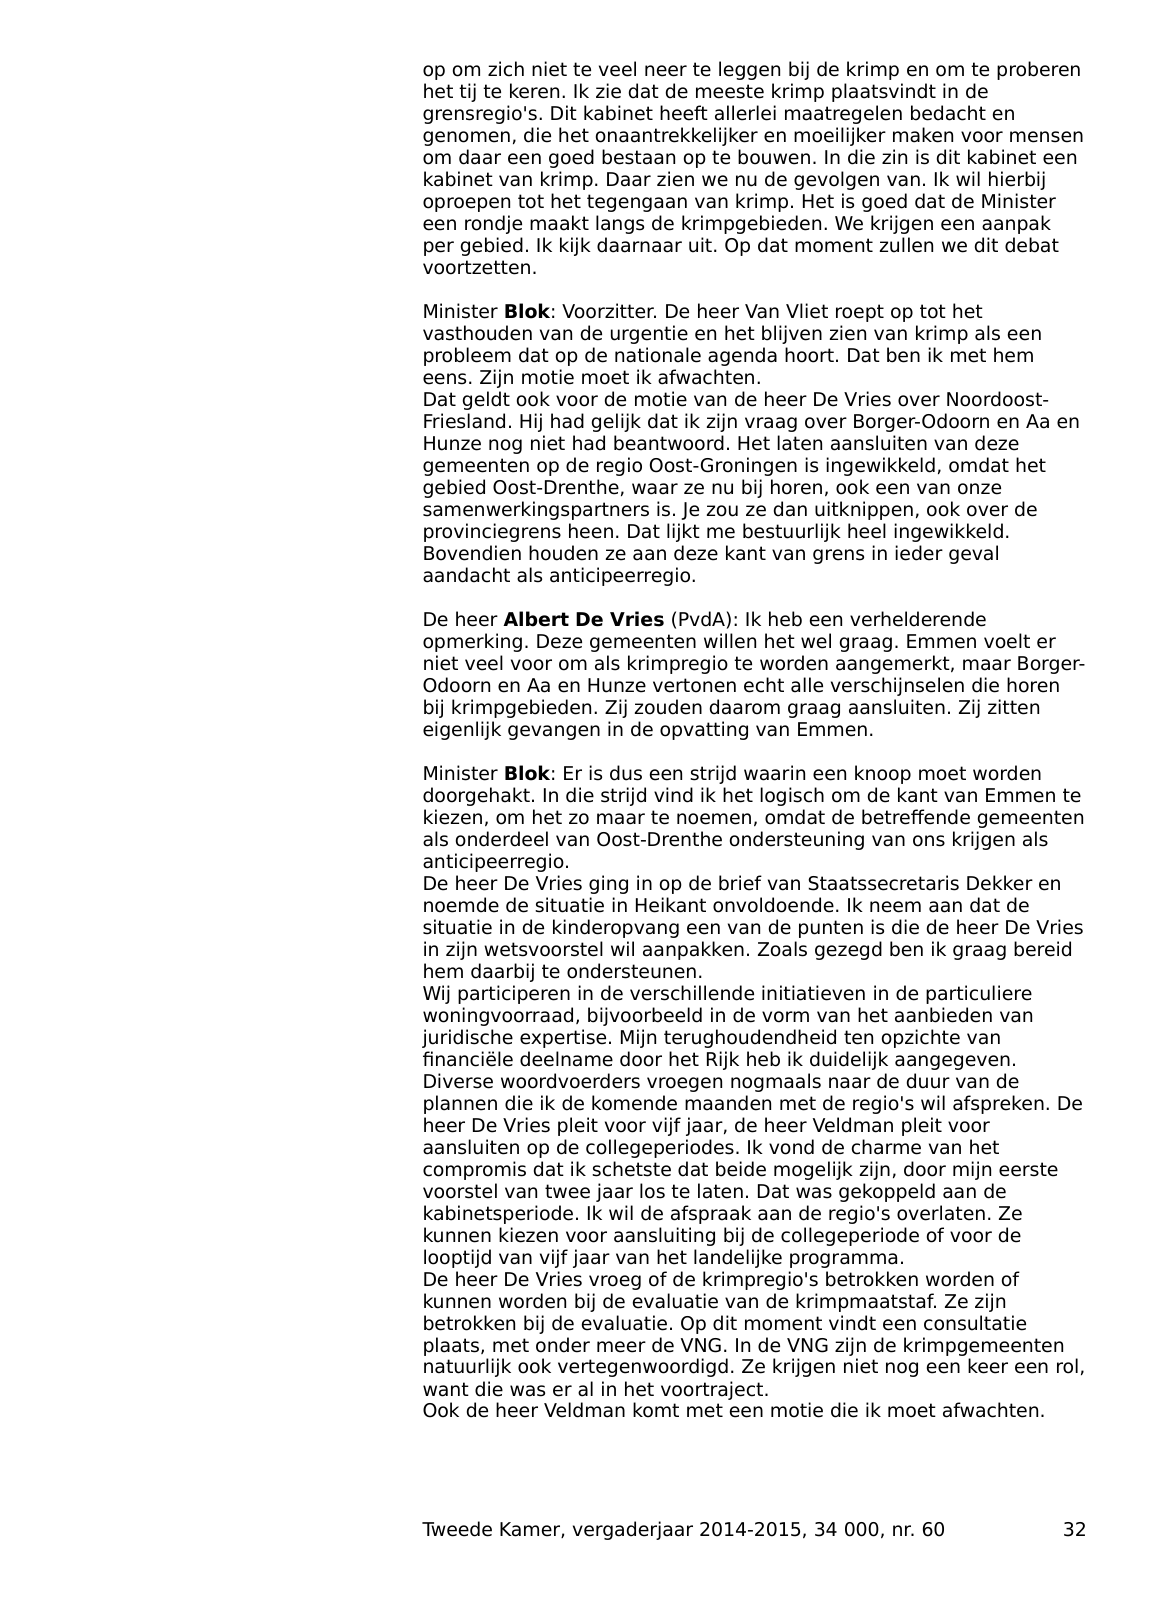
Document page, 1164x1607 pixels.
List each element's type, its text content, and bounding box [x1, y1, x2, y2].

text De heer De Vries vroeg of de krimpregio's betrokken worden of kunnen worden bij de evaluatie van de krimpmaatstaf. Ze zijn betrokken bij de evaluatie. Op dit moment vindt een consultatie plaats, met onder meer de VNG. In de VNG zijn de krimpgemeenten natuurlijk ook vertegenwoordigd. Ze krijgen niet nog een keer een rol, want die was er al in het voortraject. [422, 1268, 1087, 1400]
text De heer De Vries ging in op de brief van Staatssecretaris Dekker en noemde de situatie in Heikant onvoldoende. Ik neem aan dat de situatie in de kinderopvang een van de punten is die de heer De Vries in zijn wetsvoorstel wil aanpakken. Zoals gezegd ben ik graag bereid hem daarbij te ondersteunen. [422, 873, 1087, 983]
text Ook de heer Veldman komt met een motie die ik moet afwachten. [422, 1400, 1087, 1422]
text Minister Blok: Voorzitter. De heer Van Vliet roept op tot het vasthouden van de urgentie en het blijven zien van krimp als een probleem dat op de nationale agenda hoort. Dat ben ik met hem eens. Zijn motie moet ik afwachten. [422, 301, 1087, 389]
text Dat geldt ook voor de motie van de heer De Vries over Noordoost-Friesland. Hij had gelijk dat ik zijn vraag over Borger-Odoorn en Aa en Hunze nog niet had beantwoord. Het laten aansluiten van deze gemeenten op de regio Oost-Groningen is ingewikkeld, omdat het gebied Oost-Drenthe, waar ze nu bij horen, ook een van onze samenwerkingspartners is. Je zou ze dan uitknippen, ook over de provinciegrens heen. Dat lijkt me bestuurlijk heel ingewikkeld. Bovendien houden ze aan deze kant van grens in ieder geval aandacht als anticipeerregio. [422, 389, 1087, 587]
text De heer Albert De Vries (PvdA): Ik heb een verhelderende opmerking. Deze gemeenten willen het wel graag. Emmen voelt er niet veel voor om als krimpregio te worden aangemerkt, maar Borger-Odoorn en Aa en Hunze vertonen echt alle verschijnselen die horen bij krimpgebieden. Zij zouden daarom graag aansluiten. Zij zitten eigenlijk gevangen in de opvatting van Emmen. [422, 609, 1087, 741]
text op om zich niet te veel neer te leggen bij de krimp en om te proberen het tij te keren. Ik zie dat de meeste krimp plaatsvindt in de grensregio's. Dit kabinet heeft allerlei maatregelen bedacht en genomen, die het onaantrekkelijker en moeilijker maken voor mensen om daar een goed bestaan op te bouwen. In die zin is dit kabinet een kabinet van krimp. Daar zien we nu de gevolgen van. Ik wil hierbij oproepen tot het tegengaan van krimp. Het is goed dat de Minister een rondje maakt langs de krimpgebieden. We krijgen een aanpak per gebied. Ik kijk daarnaar uit. Op dat moment zullen we dit debat voortzetten. [422, 59, 1087, 279]
text Diverse woordvoerders vroegen nogmaals naar de duur van de plannen die ik de komende maanden met de regio's wil afspreken. De heer De Vries pleit voor vijf jaar, de heer Veldman pleit voor aansluiten op de collegeperiodes. Ik vond de charme van het compromis dat ik schetste dat beide mogelijk zijn, door mijn eerste voorstel van twee jaar los te laten. Dat was gekoppeld aan de kabinetsperiode. Ik wil de afspraak aan de regio's overlaten. Ze kunnen kiezen voor aansluiting bij de collegeperiode of voor de looptijd van vijf jaar van het landelijke programma. [422, 1071, 1087, 1268]
text Wij participeren in de verschillende initiatieven in de particuliere woningvoorraad, bijvoorbeeld in de vorm van het aanbieden van juridische expertise. Mijn terughoudendheid ten opzichte van financiële deelname door het Rijk heb ik duidelijk aangegeven. [422, 983, 1087, 1071]
text Minister Blok: Er is dus een strijd waarin een knoop moet worden doorgehakt. In die strijd vind ik het logisch om de kant van Emmen te kiezen, om het zo maar te noemen, omdat de betreffende gemeenten als onderdeel van Oost-Drenthe ondersteuning van ons krijgen als anticipeerregio. [422, 763, 1087, 873]
